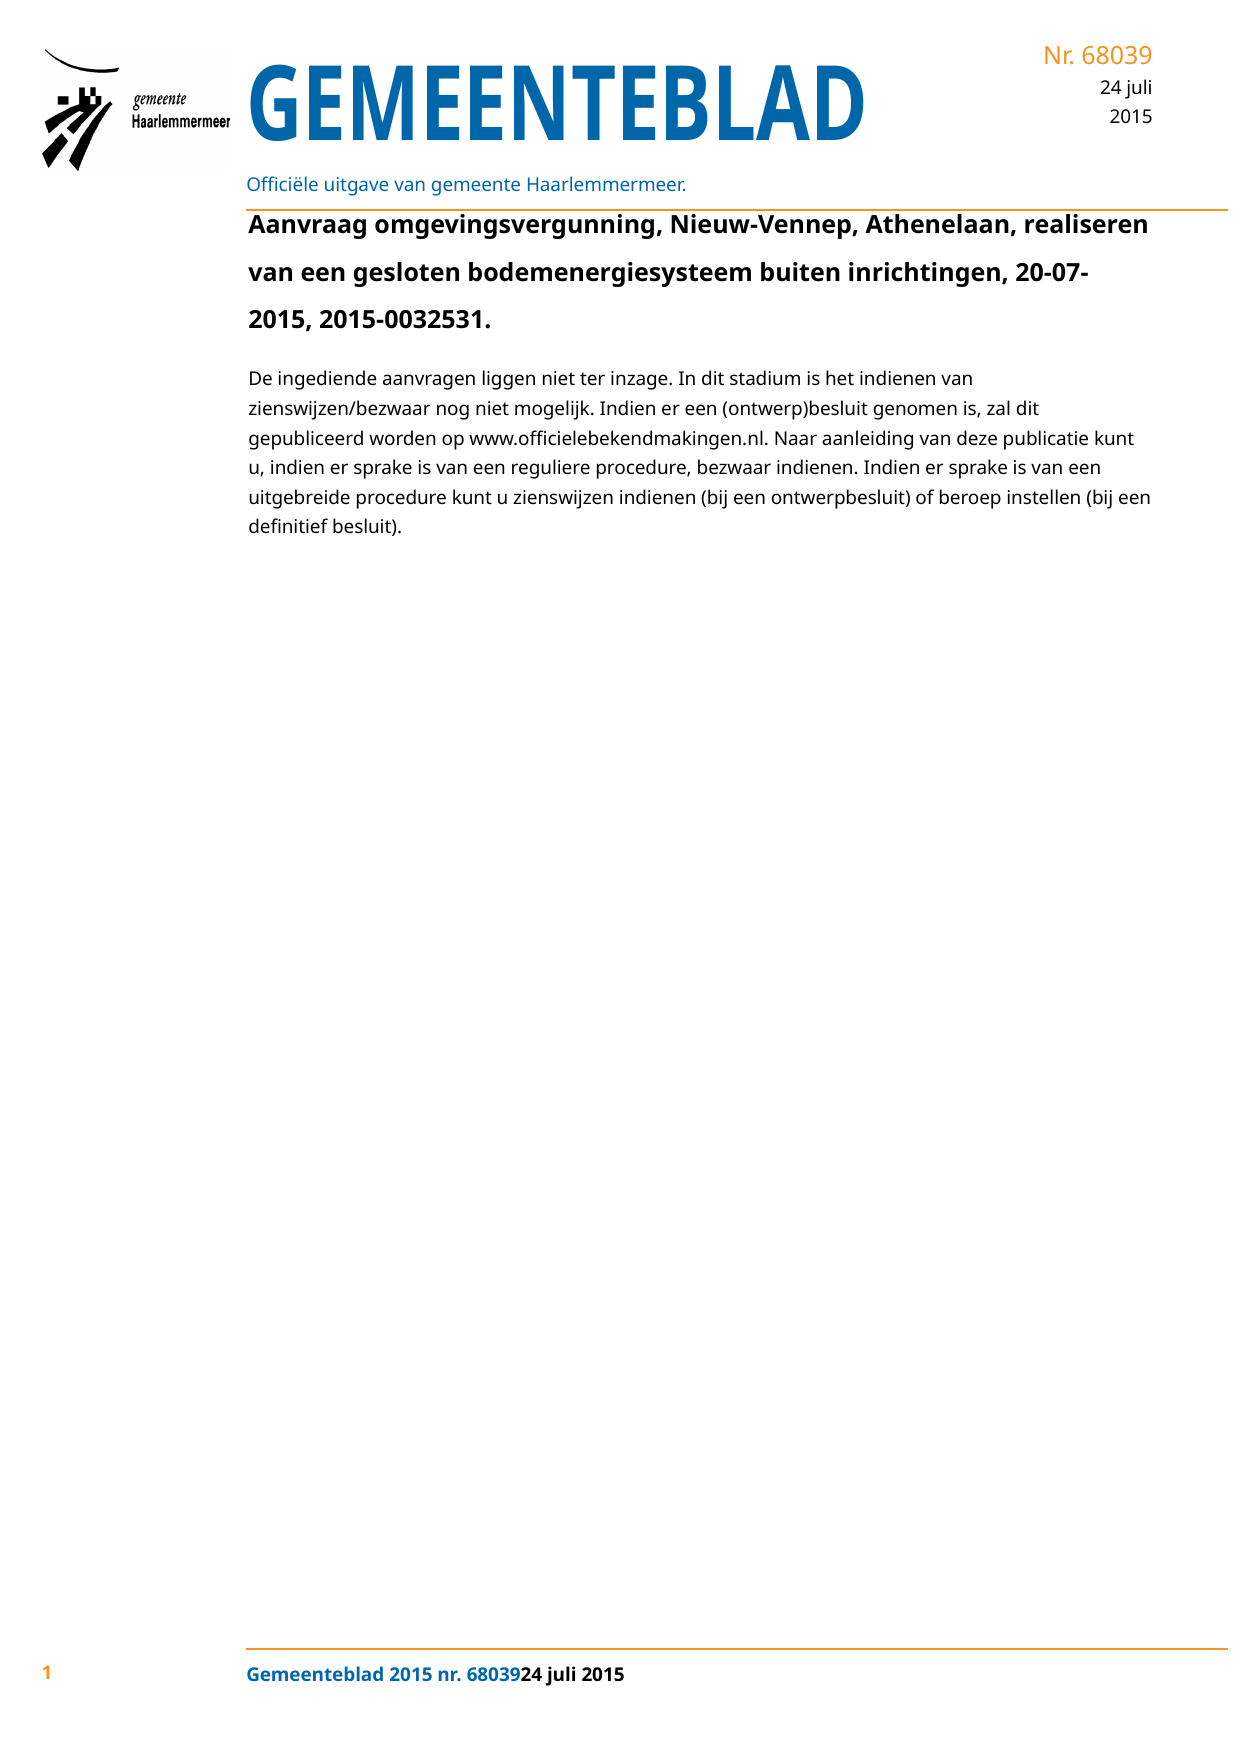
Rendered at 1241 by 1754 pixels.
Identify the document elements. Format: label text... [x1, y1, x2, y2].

text Aanvraag omgevingsvergunning, Nieuw-Vennep, Athenelaan, realiseren van een gesloten bodemenergiesysteem buiten inrichtingen, 20-07-2015, 2015-0032531. [248, 211, 1152, 336]
text De ingediende aanvragen liggen niet ter inzage. In dit stadium is het indienen van zienswijzen/bezwaar nog niet mogelijk. Indien er een (ontwerp)besluit genomen is, zal dit gepubliceerd worden op www.officielebekendmakingen.nl. Naar aanleiding van deze publicatie kunt u, indien er sprake is van een reguliere procedure, bezwaar indienen. Indien er sprake is van een uitgebreide procedure kunt u zienswijzen indienen (bij een ontwerpbesluit) of beroep instellen (bij een definitief besluit). [248, 366, 1152, 539]
picture [41, 47, 231, 172]
